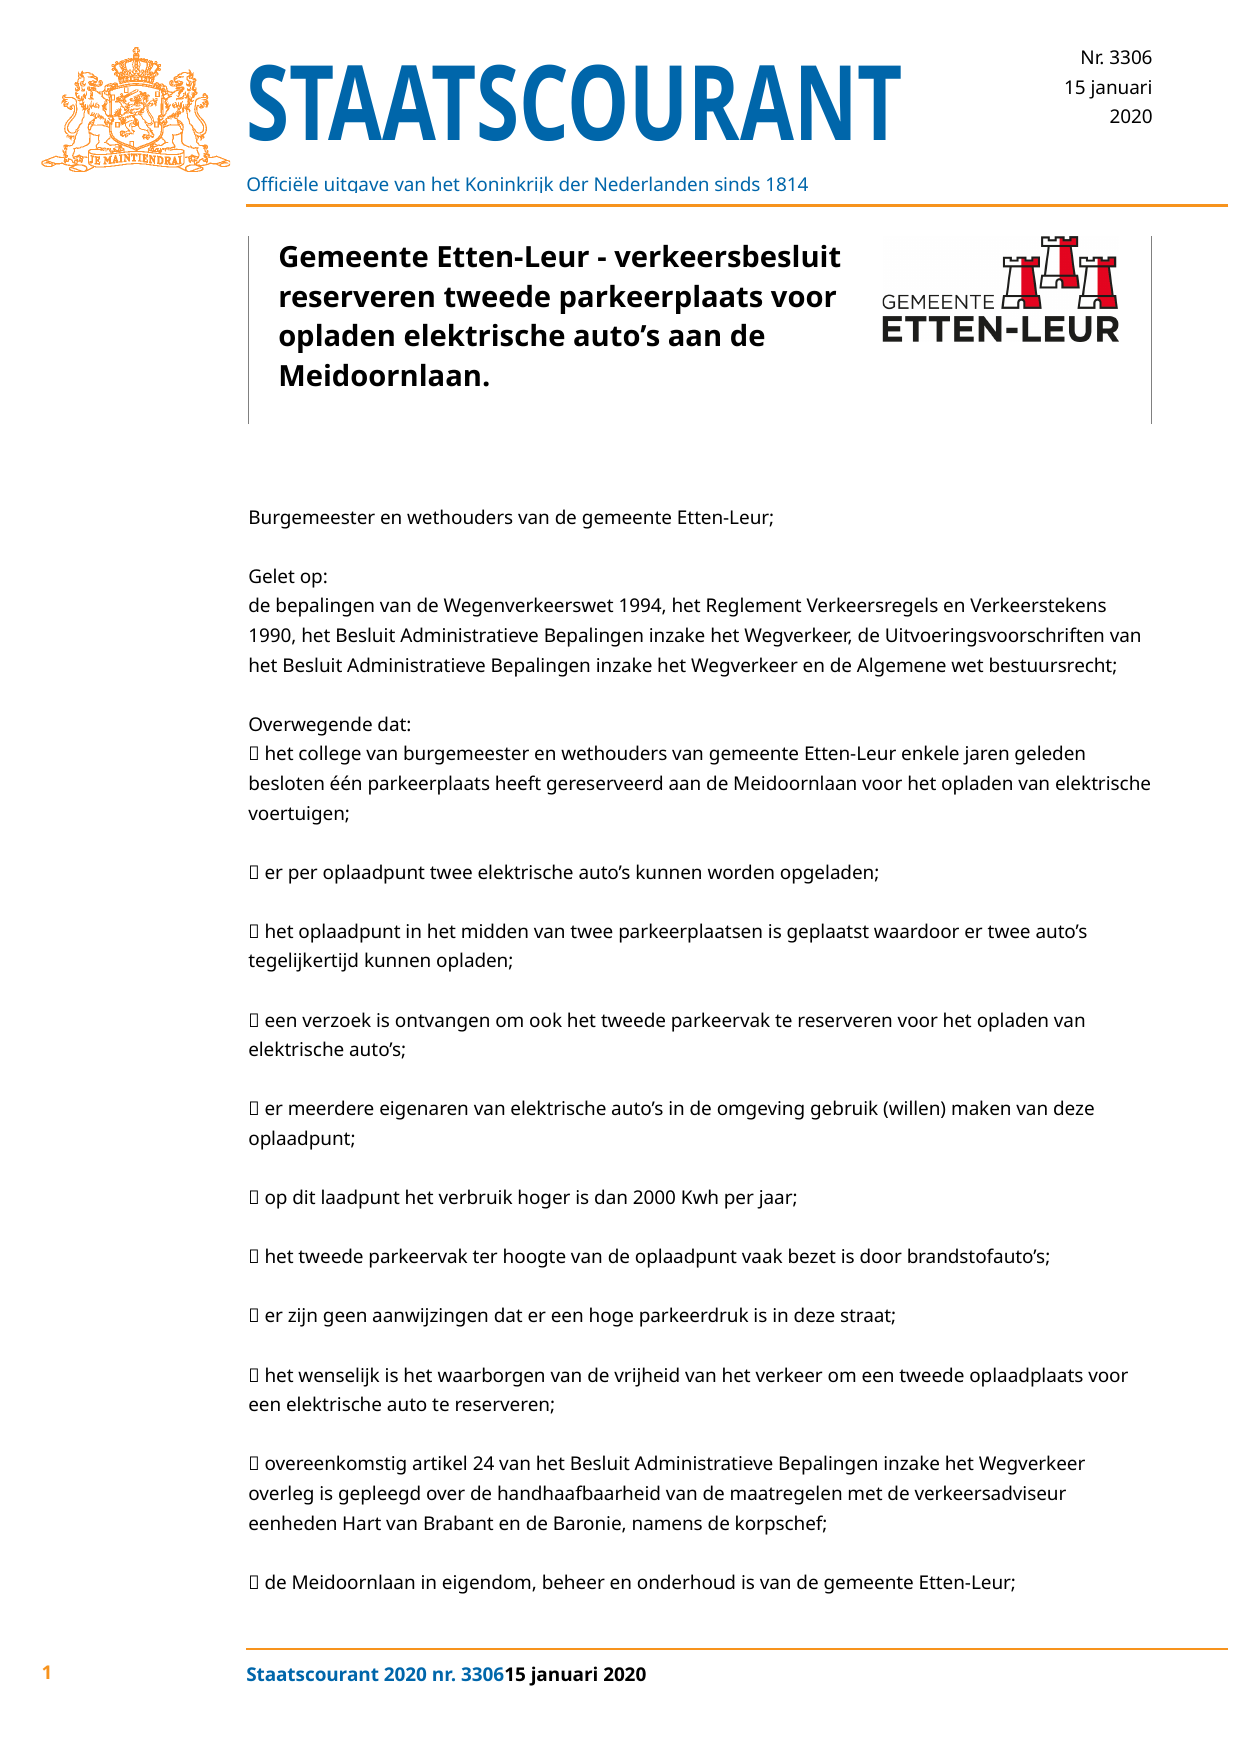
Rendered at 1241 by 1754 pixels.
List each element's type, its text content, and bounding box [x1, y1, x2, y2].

text Burgemeester en wethouders van de gemeente Etten-Leur; [248, 504, 1152, 530]
picture [41, 47, 231, 172]
picture [882, 236, 1119, 342]
text  er zijn geen aanwijzingen dat er een hoge parkeerdruk is in deze straat; [248, 1303, 1152, 1328]
text  er per oplaadpunt twee elektrische auto’s kunnen worden opgeladen; [248, 859, 1152, 885]
text  het college van burgemeester en wethouders van gemeente Etten-Leur enkele jaren geleden besloten één parkeerplaats heeft gereserveerd aan de Meidoornlaan voor het opladen van elektrische voertuigen; [248, 741, 1152, 826]
text  het tweede parkeervak ter hoogte van de oplaadpunt vaak bezet is door brandstofauto’s; [248, 1243, 1152, 1269]
table_header Gemeente Etten-Leur - verkeersbesluit reserveren tweede parkeerplaats voor opladen elektrische auto’s aan de Meidoornlaan. [249, 236, 850, 424]
text  op dit laadpunt het verbruik hoger is dan 2000 Kwh per jaar; [248, 1184, 1152, 1210]
text  het wenselijk is het waarborgen van de vrijheid van het verkeer om een tweede oplaadplaats voor een elektrische auto te reserveren; [248, 1362, 1152, 1417]
table_header [850, 236, 1151, 424]
text  het oplaadpunt in het midden van twee parkeerplaatsen is geplaatst waardoor er twee auto’s tegelijkertijd kunnen opladen; [248, 918, 1152, 973]
text  overeenkomstig artikel 24 van het Besluit Administratieve Bepalingen inzake het Wegverkeer overleg is gepleegd over de handhaafbaarheid van de maatregelen met de verkeersadviseur eenheden Hart van Brabant en de Baronie, namens de korpschef; [248, 1451, 1152, 1536]
text  de Meidoornlaan in eigendom, beheer en onderhoud is van de gemeente Etten-Leur; [248, 1569, 1152, 1595]
text  er meerdere eigenaren van elektrische auto’s in de omgeving gebruik (willen) maken van deze oplaadpunt; [248, 1096, 1152, 1151]
text Gelet op: [248, 563, 1152, 589]
text Overwegende dat: [248, 711, 1152, 737]
text de bepalingen van de Wegenverkeerswet 1994, het Reglement Verkeersregels en Verkeerstekens 1990, het Besluit Administratieve Bepalingen inzake het Wegverkeer, de Uitvoeringsvoorschriften van het Besluit Administratieve Bepalingen inzake het Wegverkeer en de Algemene wet bestuursrecht; [248, 593, 1152, 678]
text  een verzoek is ontvangen om ook het tweede parkeervak te reserveren voor het opladen van elektrische auto’s; [248, 1007, 1152, 1062]
